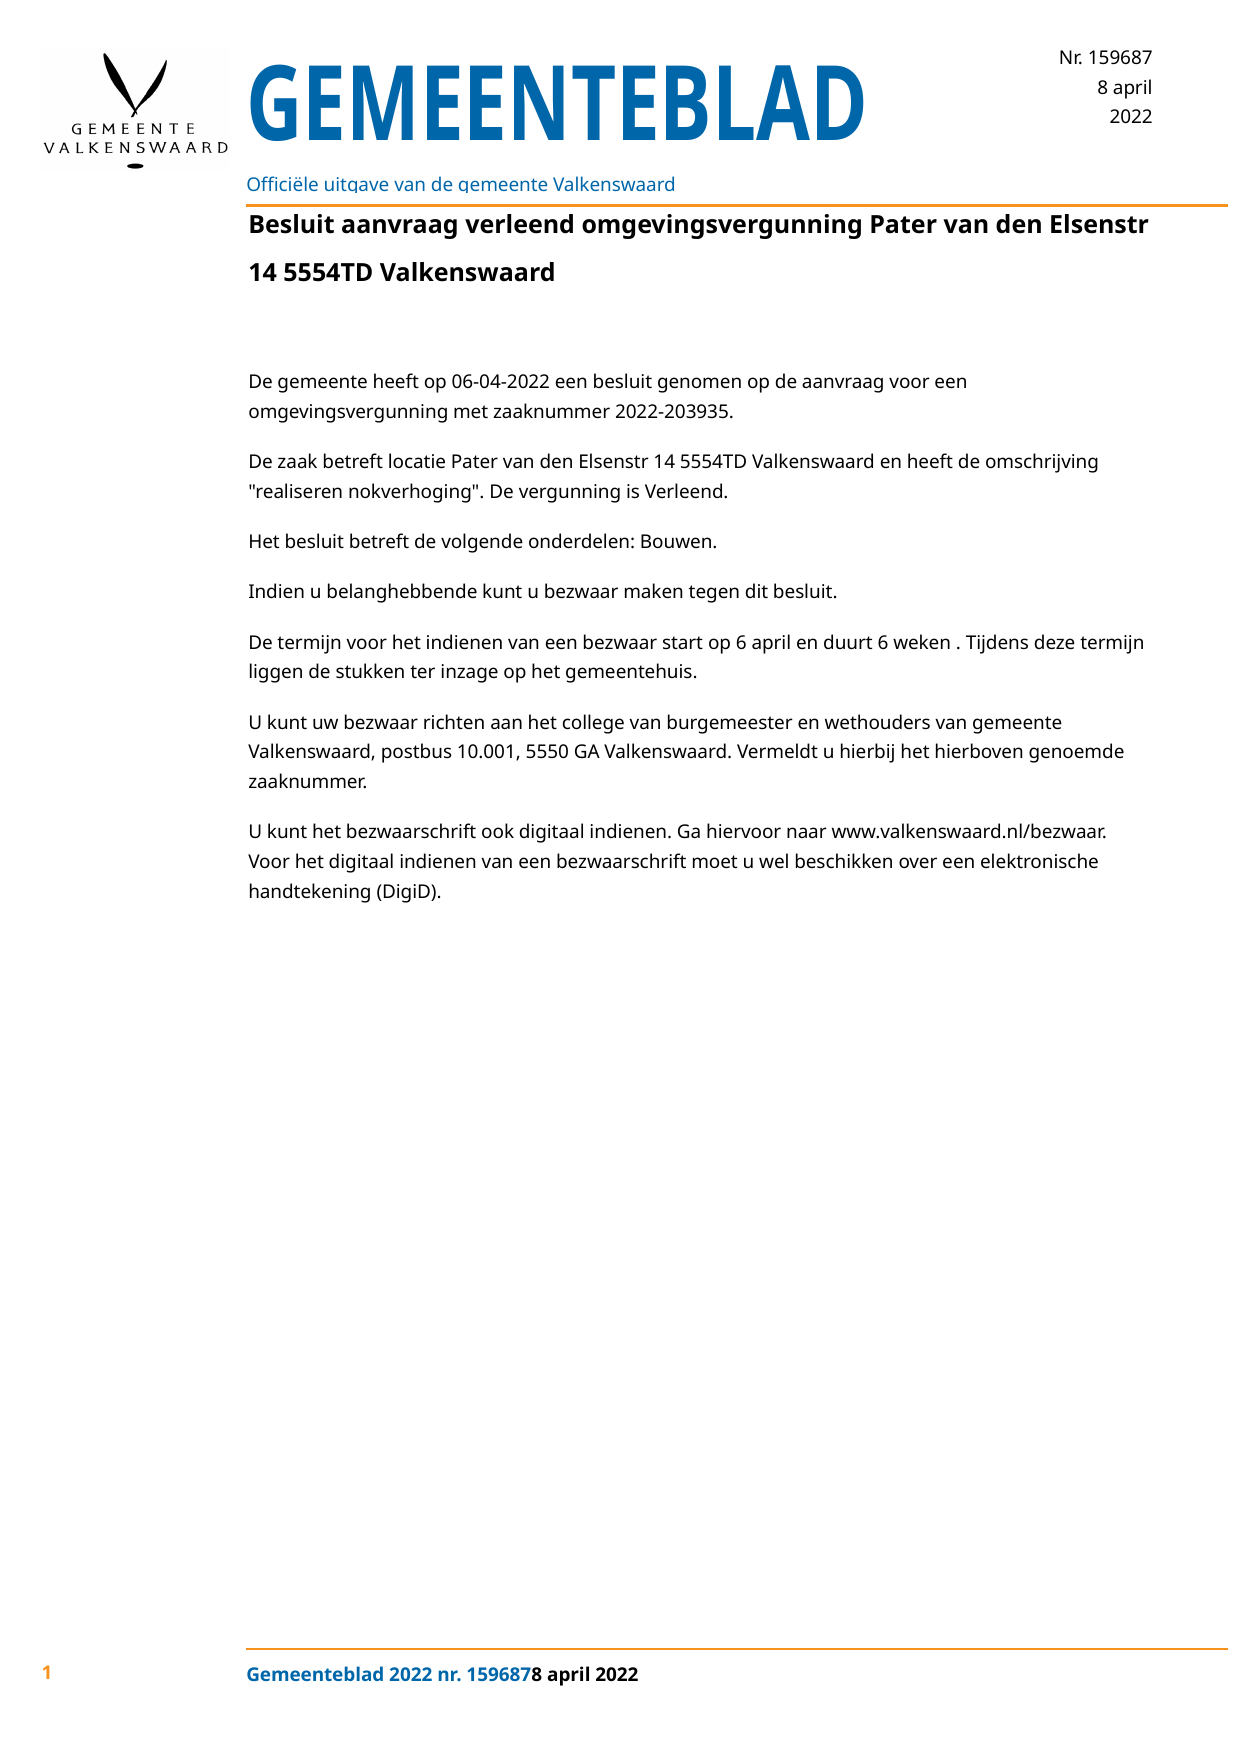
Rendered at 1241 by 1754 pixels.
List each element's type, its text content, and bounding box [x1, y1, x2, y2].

text Indien u belanghebbende kunt u bezwaar maken tegen dit besluit. [248, 579, 1152, 604]
text De zaak betreft locatie Pater van den Elsenstr 14 5554TD Valkenswaard en heeft de omschrijving "realiseren nokverhoging". De vergunning is Verleend. [248, 448, 1152, 504]
text Het besluit betreft de volgende onderdelen: Bouwen. [248, 528, 1152, 554]
text De termijn voor het indienen van een bezwaar start op 6 april en duurt 6 weken . Tijdens deze termijn liggen de stukken ter inzage op het gemeentehuis. [248, 629, 1152, 684]
text De gemeente heeft op 06-04-2022 een besluit genomen op de aanvraag voor een omgevingsvergunning met zaaknummer 2022-203935. [248, 368, 1152, 424]
text Besluit aanvraag verleend omgevingsvergunning Pater van den Elsenstr 14 5554TD Valkenswaard [248, 207, 1152, 288]
text U kunt uw bezwaar richten aan het college van burgemeester en wethouders van gemeente Valkenswaard, postbus 10.001, 5550 GA Valkenswaard. Vermeldt u hierbij het hierboven genoemde zaaknummer. [248, 709, 1152, 794]
picture [41, 47, 231, 172]
text U kunt het bezwaarschrift ook digitaal indienen. Ga hiervoor naar www.valkenswaard.nl/bezwaar. Voor het digitaal indienen van een bezwaarschrift moet u wel beschikken over een elektronische handtekening (DigiD). [248, 819, 1152, 904]
